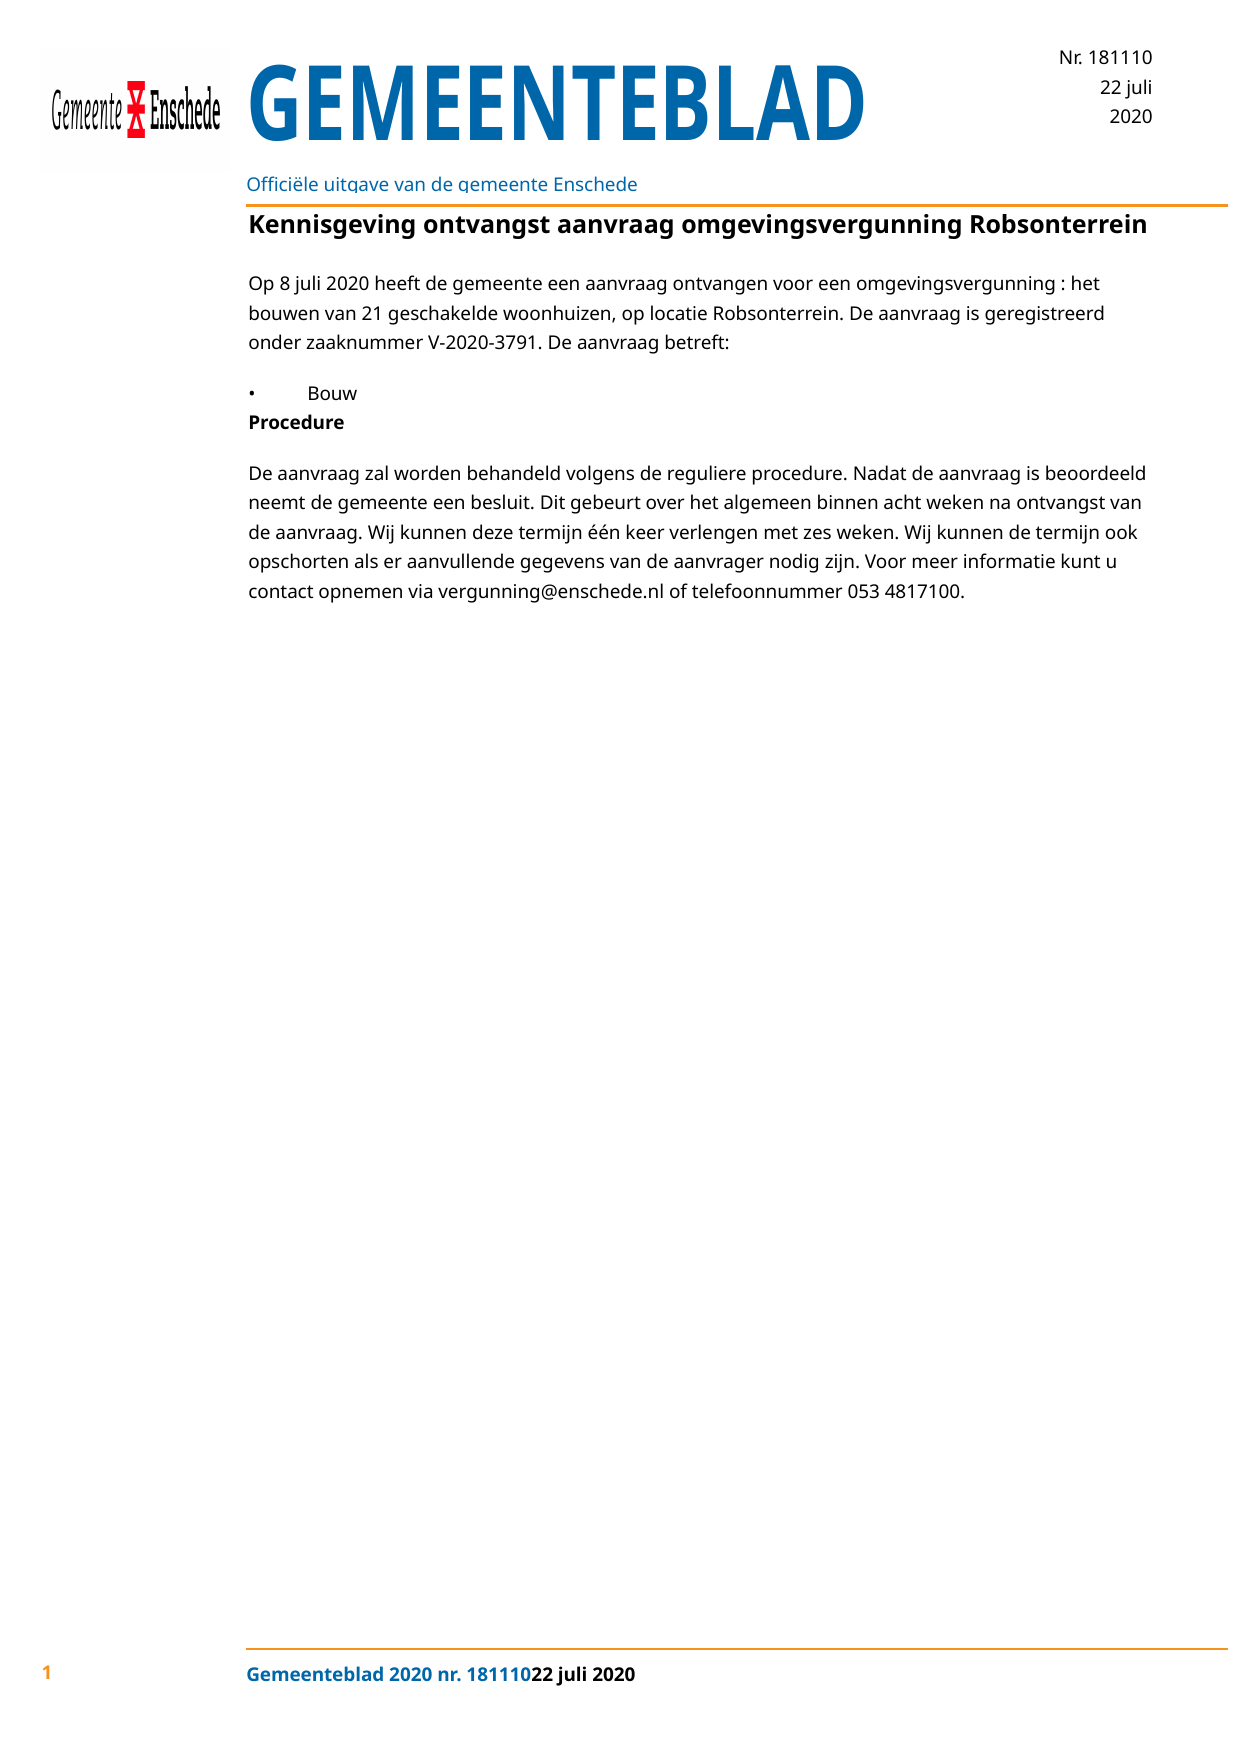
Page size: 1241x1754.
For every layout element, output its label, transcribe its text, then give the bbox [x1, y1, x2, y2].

text Procedure [248, 409, 1152, 435]
picture [41, 47, 231, 172]
text Op 8 juli 2020 heeft de gemeente een aanvraag ontvangen voor een omgevingsvergunning : het bouwen van 21 geschakelde woonhuizen, op locatie Robsonterrein. De aanvraag is geregistreerd onder zaaknummer V-2020-3791. De aanvraag betreft: [248, 270, 1152, 355]
text De aanvraag zal worden behandeld volgens de reguliere procedure. Nadat de aanvraag is beoordeeld neemt de gemeente een besluit. Dit gebeurt over het algemeen binnen acht weken na ontvangst van de aanvraag. Wij kunnen deze termijn één keer verlengen met zes weken. Wij kunnen de termijn ook opschorten als er aanvullende gegevens van de aanvrager nodig zijn. Voor meer informatie kunt u contact opnemen via vergunning@enschede.nl of telefoonnummer 053 4817100. [248, 460, 1152, 604]
list Bouw [248, 380, 1152, 406]
text Kennisgeving ontvangst aanvraag omgevingsvergunning Robsonterrein [248, 207, 1152, 241]
